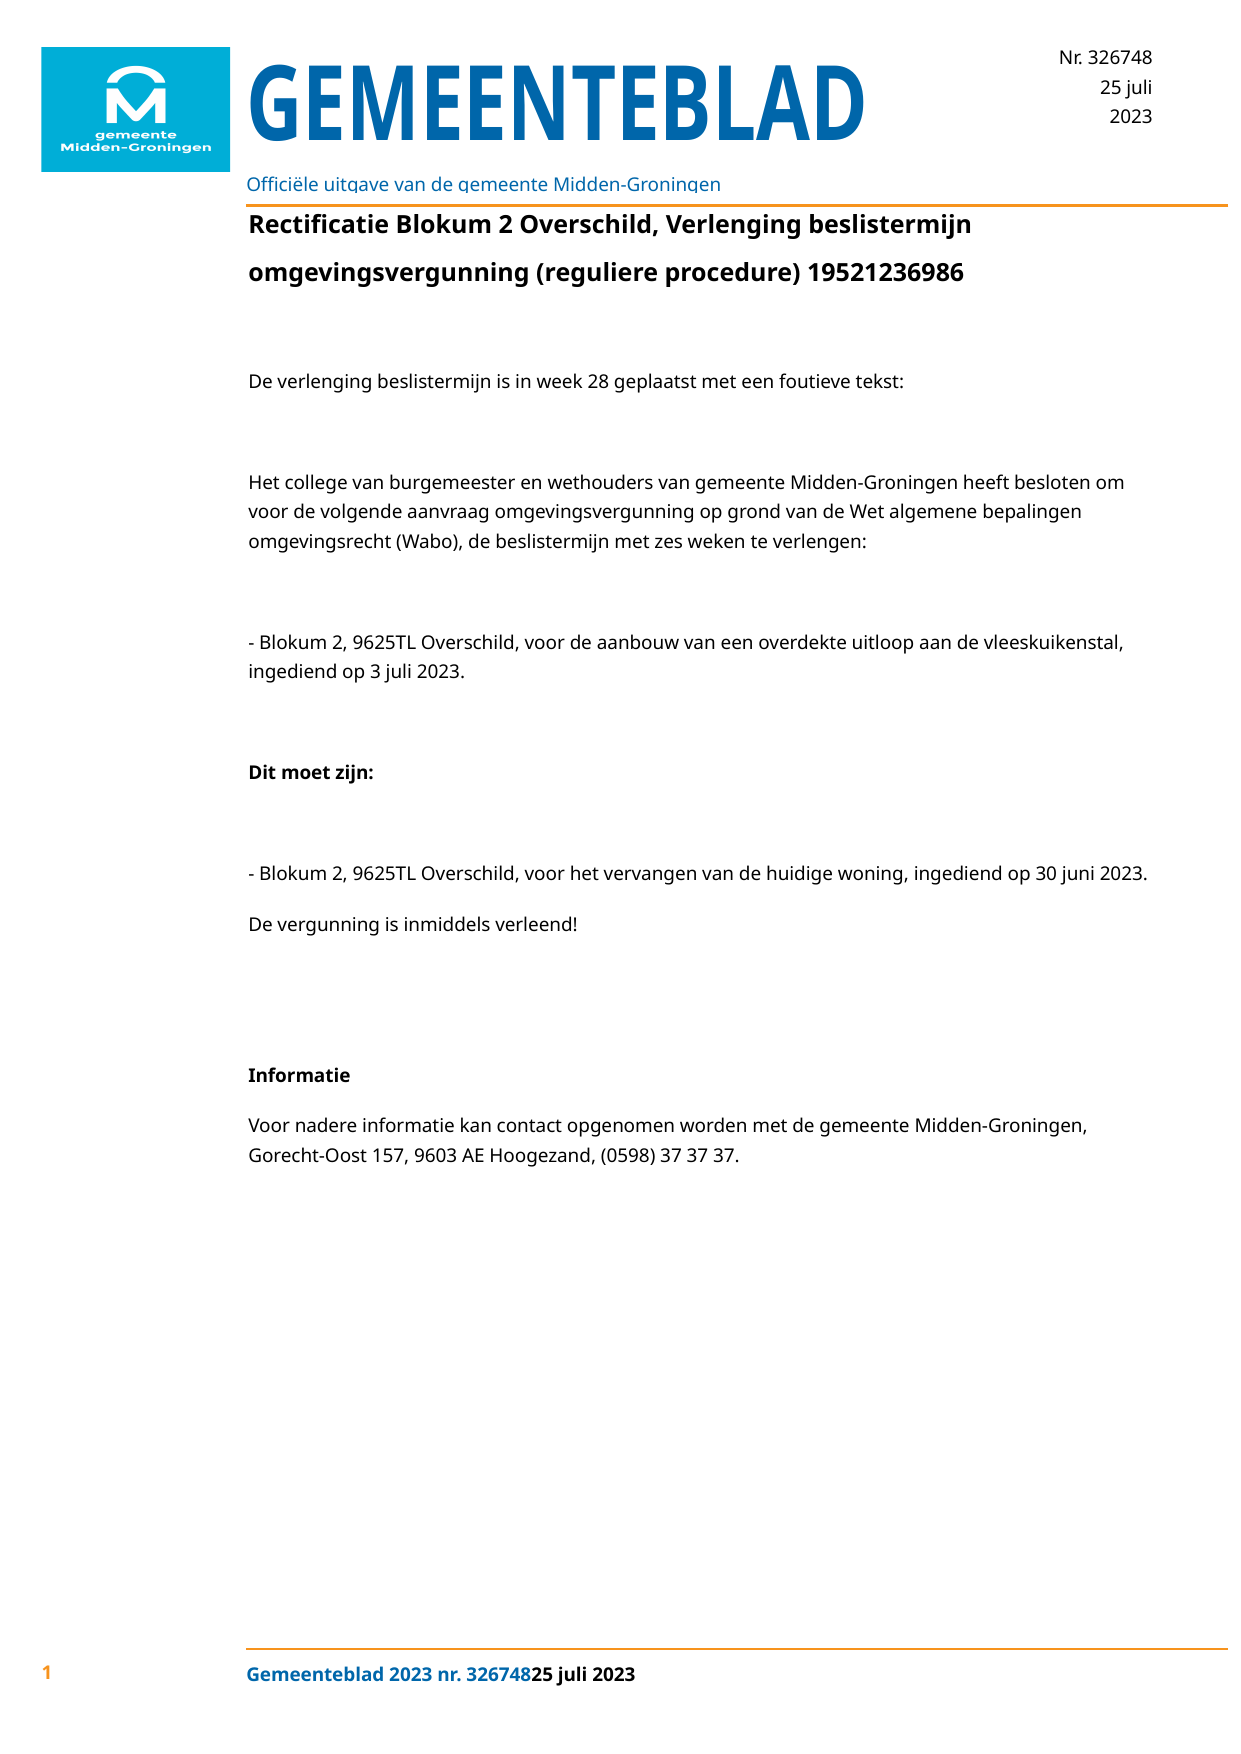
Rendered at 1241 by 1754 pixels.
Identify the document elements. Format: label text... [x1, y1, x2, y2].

picture [108, 66, 164, 82]
text Informatie [248, 1062, 1152, 1088]
text - Blokum 2, 9625TL Overschild, voor de aanbouw van een overdekte uitloop aan de vleeskuikenstal, ingediend op 3 juli 2023. [248, 629, 1152, 684]
text Het college van burgemeester en wethouders van gemeente Midden-Groningen heeft besloten om voor de volgende aanvraag omgevingsvergunning op grond van de Wet algemene bepalingen omgevingsrecht (Wabo), de beslistermijn met zes weken te verlengen: [248, 469, 1152, 554]
text Rectificatie Blokum 2 Overschild, Verlenging beslistermijn omgevingsvergunning (reguliere procedure) 19521236986 [248, 207, 1152, 288]
picture [184, 146, 190, 153]
text - Blokum 2, 9625TL Overschild, voor het vervangen van de huidige woning, ingediend op 30 juni 2023. [248, 860, 1152, 886]
text De verlenging beslistermijn is in week 28 geplaatst met een foutieve tekst: [248, 368, 1152, 394]
text De vergunning is inmiddels verleend! [248, 911, 1152, 937]
text Voor nadere informatie kan contact opgenomen worden met de gemeente Midden-Groningen, Gorecht-Oost 157, 9603 AE Hoogezand, (0598) 37 37 37. [248, 1112, 1152, 1168]
picture [107, 89, 165, 122]
text Dit moet zijn: [248, 759, 1152, 785]
